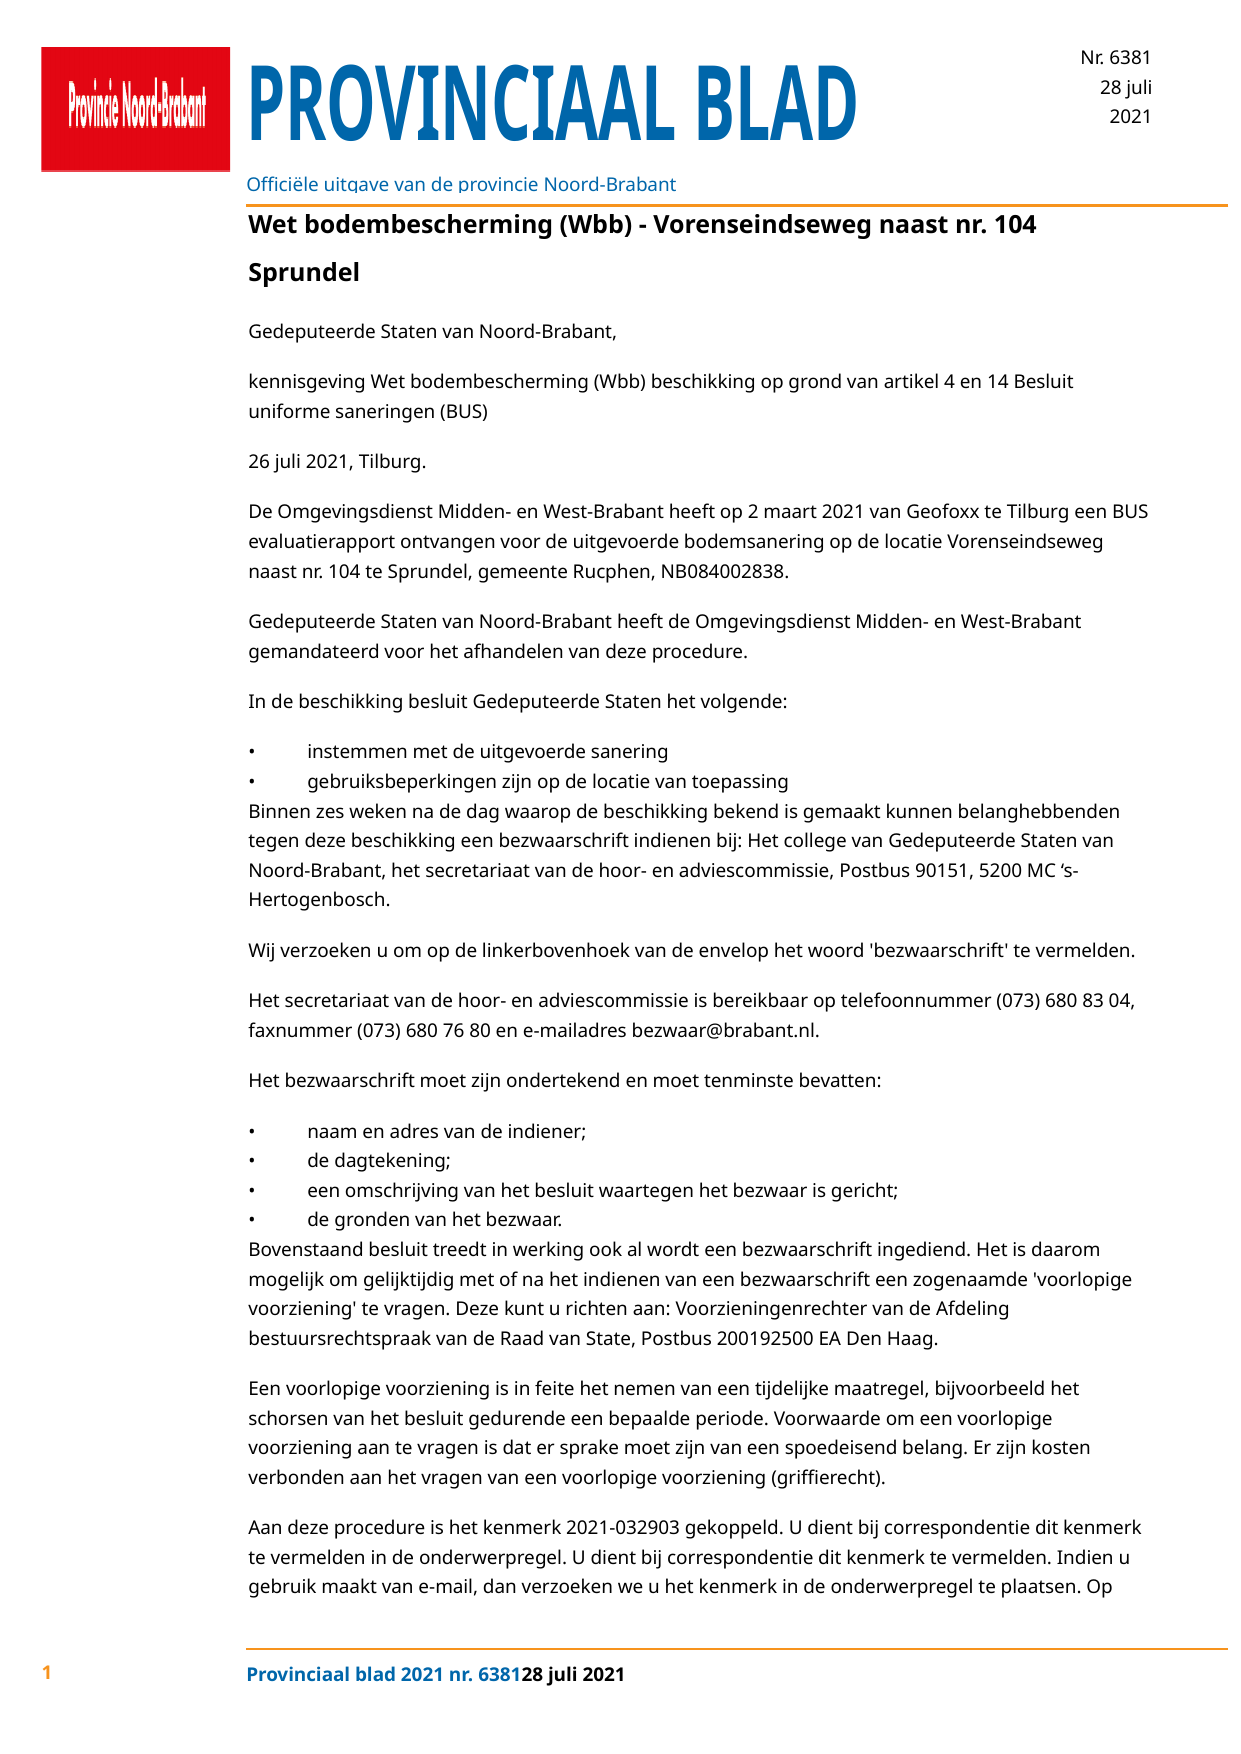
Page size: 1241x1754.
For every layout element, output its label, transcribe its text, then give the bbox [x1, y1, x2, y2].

picture [41, 47, 231, 172]
text kennisgeving Wet bodembescherming (Wbb) beschikking op grond van artikel 4 en 14 Besluit uniforme saneringen (BUS) [248, 368, 1152, 424]
text Gedeputeerde Staten van Noord-Brabant heeft de Omgevingsdienst Midden- en West-Brabant gemandateerd voor het afhandelen van deze procedure. [248, 608, 1152, 664]
list de gronden van het bezwaar. [248, 1207, 1152, 1232]
text Bovenstaand besluit treedt in werking ook al wordt een bezwaarschrift ingediend. Het is daarom mogelijk om gelijktijdig met of na het indienen van een bezwaarschrift een zogenaamde 'voorlopige voorziening' te vragen. Deze kunt u richten aan: Voorzieningenrechter van de Afdeling bestuursrechtspraak van de Raad van State, Postbus 200192500 EA Den Haag. [248, 1236, 1152, 1351]
list naam en adres van de indiener; [248, 1118, 1152, 1144]
text Het secretariaat van de hoor- en adviescommissie is bereikbaar op telefoonnummer (073) 680 83 04, faxnummer (073) 680 76 80 en e-mailadres bezwaar@brabant.nl. [248, 987, 1152, 1043]
list de dagtekening; [248, 1147, 1152, 1173]
text Wet bodembescherming (Wbb) - Vorenseindseweg naast nr. 104 Sprundel [248, 207, 1152, 288]
list gebruiksbeperkingen zijn op de locatie van toepassing [248, 768, 1152, 794]
text Aan deze procedure is het kenmerk 2021-032903 gekoppeld. U dient bij correspondentie dit kenmerk te vermelden in de onderwerpregel. U dient bij correspondentie dit kenmerk te vermelden. Indien u gebruik maakt van e-mail, dan verzoeken we u het kenmerk in de onderwerpregel te plaatsen. Op [248, 1514, 1152, 1599]
text Wij verzoeken u om op de linkerbovenhoek van de envelop het woord 'bezwaarschrift' te vermelden. [248, 937, 1152, 963]
text In de beschikking besluit Gedeputeerde Staten het volgende: [248, 688, 1152, 714]
text Het bezwaarschrift moet zijn ondertekend en moet tenminste bevatten: [248, 1067, 1152, 1093]
list instemmen met de uitgevoerde sanering [248, 739, 1152, 764]
text Binnen zes weken na de dag waarop de beschikking bekend is gemaakt kunnen belanghebbenden tegen deze beschikking een bezwaarschrift indienen bij: Het college van Gedeputeerde Staten van Noord-Brabant, het secretariaat van de hoor- en adviescommissie, Postbus 90151, 5200 MC ‘s-Hertogenbosch. [248, 798, 1152, 912]
text De Omgevingsdienst Midden- en West-Brabant heeft op 2 maart 2021 van Geofoxx te Tilburg een BUS evaluatierapport ontvangen voor de uitgevoerde bodemsanering op de locatie Vorenseindseweg naast nr. 104 te Sprundel, gemeente Rucphen, NB084002838. [248, 499, 1152, 584]
list een omschrijving van het besluit waartegen het bezwaar is gericht; [248, 1177, 1152, 1203]
text Gedeputeerde Staten van Noord-Brabant, [248, 318, 1152, 344]
text 26 juli 2021, Tilburg. [248, 448, 1152, 474]
text Een voorlopige voorziening is in feite het nemen van een tijdelijke maatregel, bijvoorbeeld het schorsen van het besluit gedurende een bepaalde periode. Voorwaarde om een voorlopige voorziening aan te vragen is dat er sprake moet zijn van een spoedeisend belang. Er zijn kosten verbonden aan het vragen van een voorlopige voorziening (griffierecht). [248, 1375, 1152, 1490]
